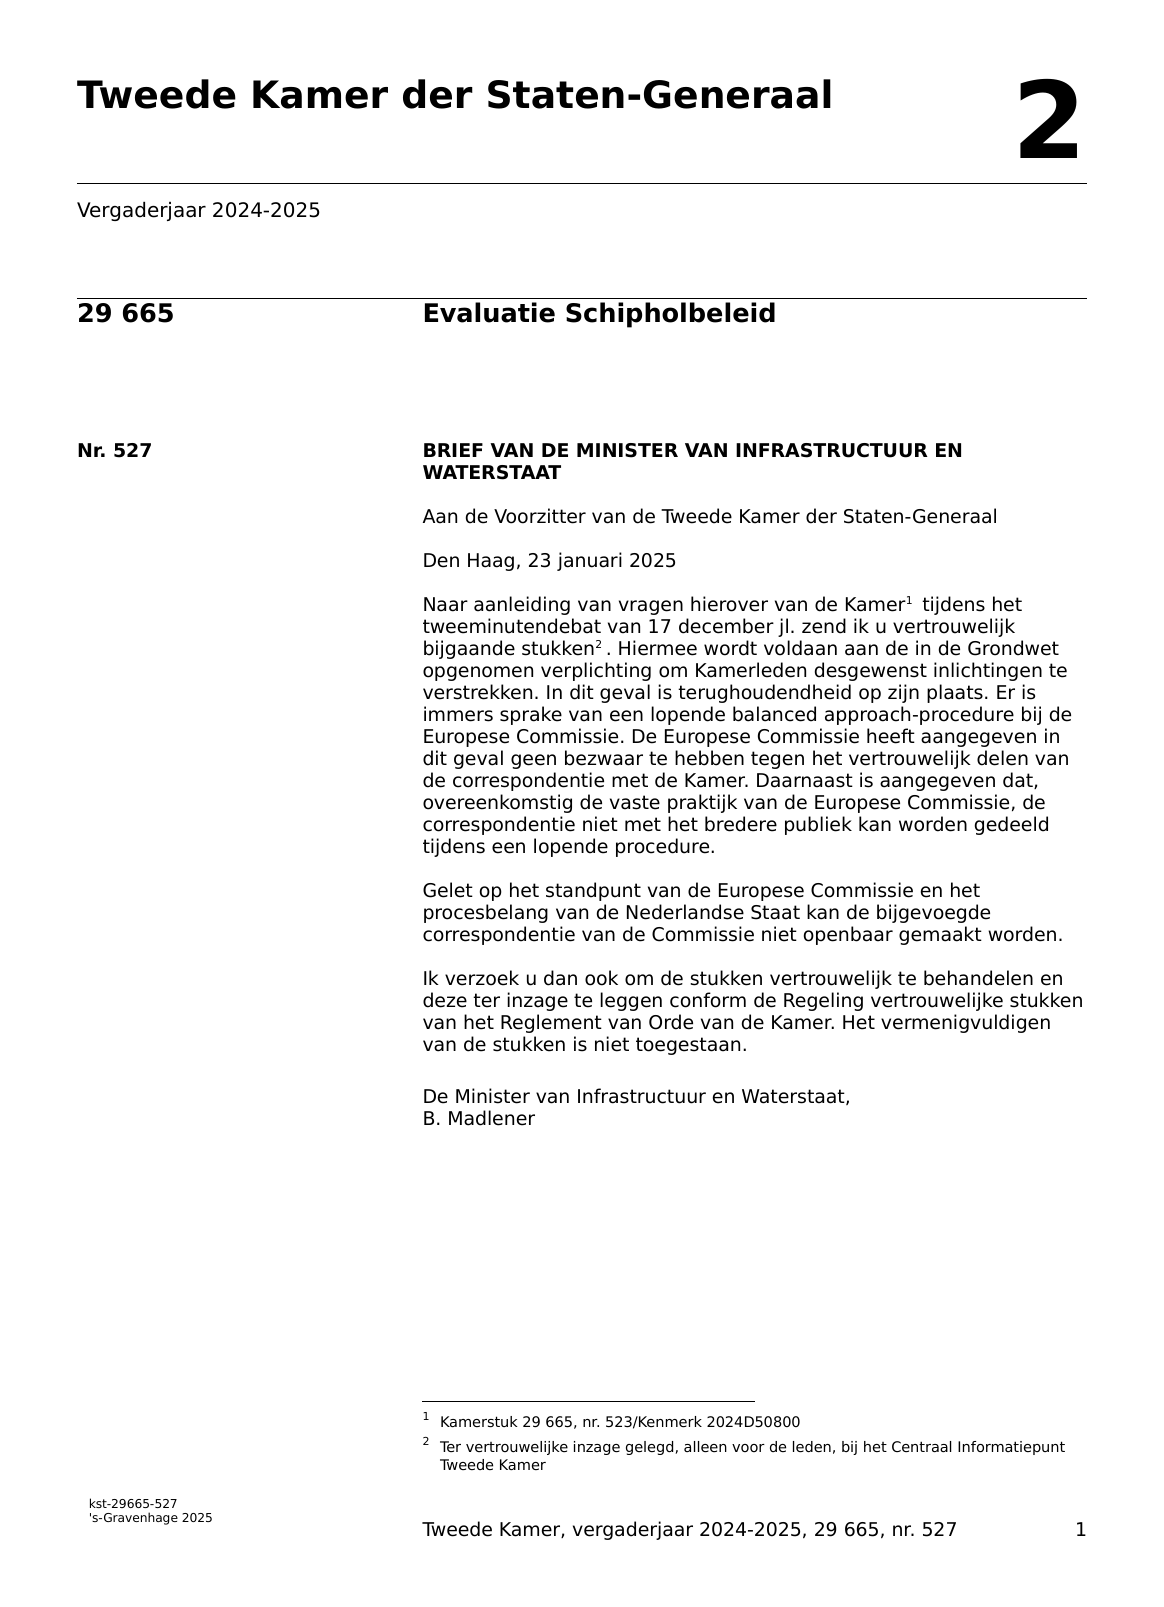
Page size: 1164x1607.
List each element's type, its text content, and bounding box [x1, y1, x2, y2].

text kst-29665-527 [88, 1497, 323, 1511]
text 's-Gravenhage 2025 [88, 1511, 323, 1525]
subtitle 29 665 Evaluatie Schipholbeleid [77, 299, 1087, 329]
text De Minister van Infrastructuur en Waterstaat, B. Madlener [422, 1086, 1087, 1130]
table_header Tweede Kamer der Staten-Generaal [77, 59, 886, 183]
text Ik verzoek u dan ook om de stukken vertrouwelijk te behandelen en deze ter inzage te leggen conform de Regeling vertrouwelijke stukken van het Reglement van Orde van de Kamer. Het vermenigvuldigen van de stukken is niet toegestaan. [422, 968, 1087, 1056]
text Naar aanleiding van vragen hierover van de Kamer tijdens het tweeminutendebat van 17 december jl. zend ik u vertrouwelijk bijgaande stukken. Hiermee wordt voldaan aan de in de Grondwet opgenomen verplichting om Kamerleden desgewenst inlichtingen te verstrekken. In dit geval is terughoudendheid op zijn plaats. Er is immers sprake van een lopende balanced approach-procedure bij de Europese Commissie. De Europese Commissie heeft aangegeven in dit geval geen bezwaar te hebben tegen het vertrouwelijk delen van de correspondentie met de Kamer. Daarnaast is aangegeven dat, overeenkomstig de vaste praktijk van de Europese Commissie, de correspondentie niet met het bredere publiek kan worden gedeeld tijdens een lopende procedure. [422, 594, 1087, 858]
text Ter vertrouwelijke inzage gelegd, alleen voor de leden, bij het Centraal Informatiepunt Tweede Kamer [422, 1435, 1087, 1474]
subtitle Nr. 527 BRIEF VAN DE MINISTER VAN INFRASTRUCTUUR EN WATERSTAAT [77, 440, 1087, 484]
table_header 2 [886, 59, 1087, 183]
table_cell Vergaderjaar 2024-2025 [77, 184, 1087, 298]
text Kamerstuk 29 665, nr. 523/Kenmerk 2024D50800 [422, 1410, 1087, 1432]
text Aan de Voorzitter van de Tweede Kamer der Staten-Generaal [422, 506, 1087, 528]
text Gelet op het standpunt van de Europese Commissie en het procesbelang van de Nederlandse Staat kan de bijgevoegde correspondentie van de Commissie niet openbaar gemaakt worden. [422, 880, 1087, 946]
text Den Haag, 23 januari 2025 [422, 550, 1087, 572]
